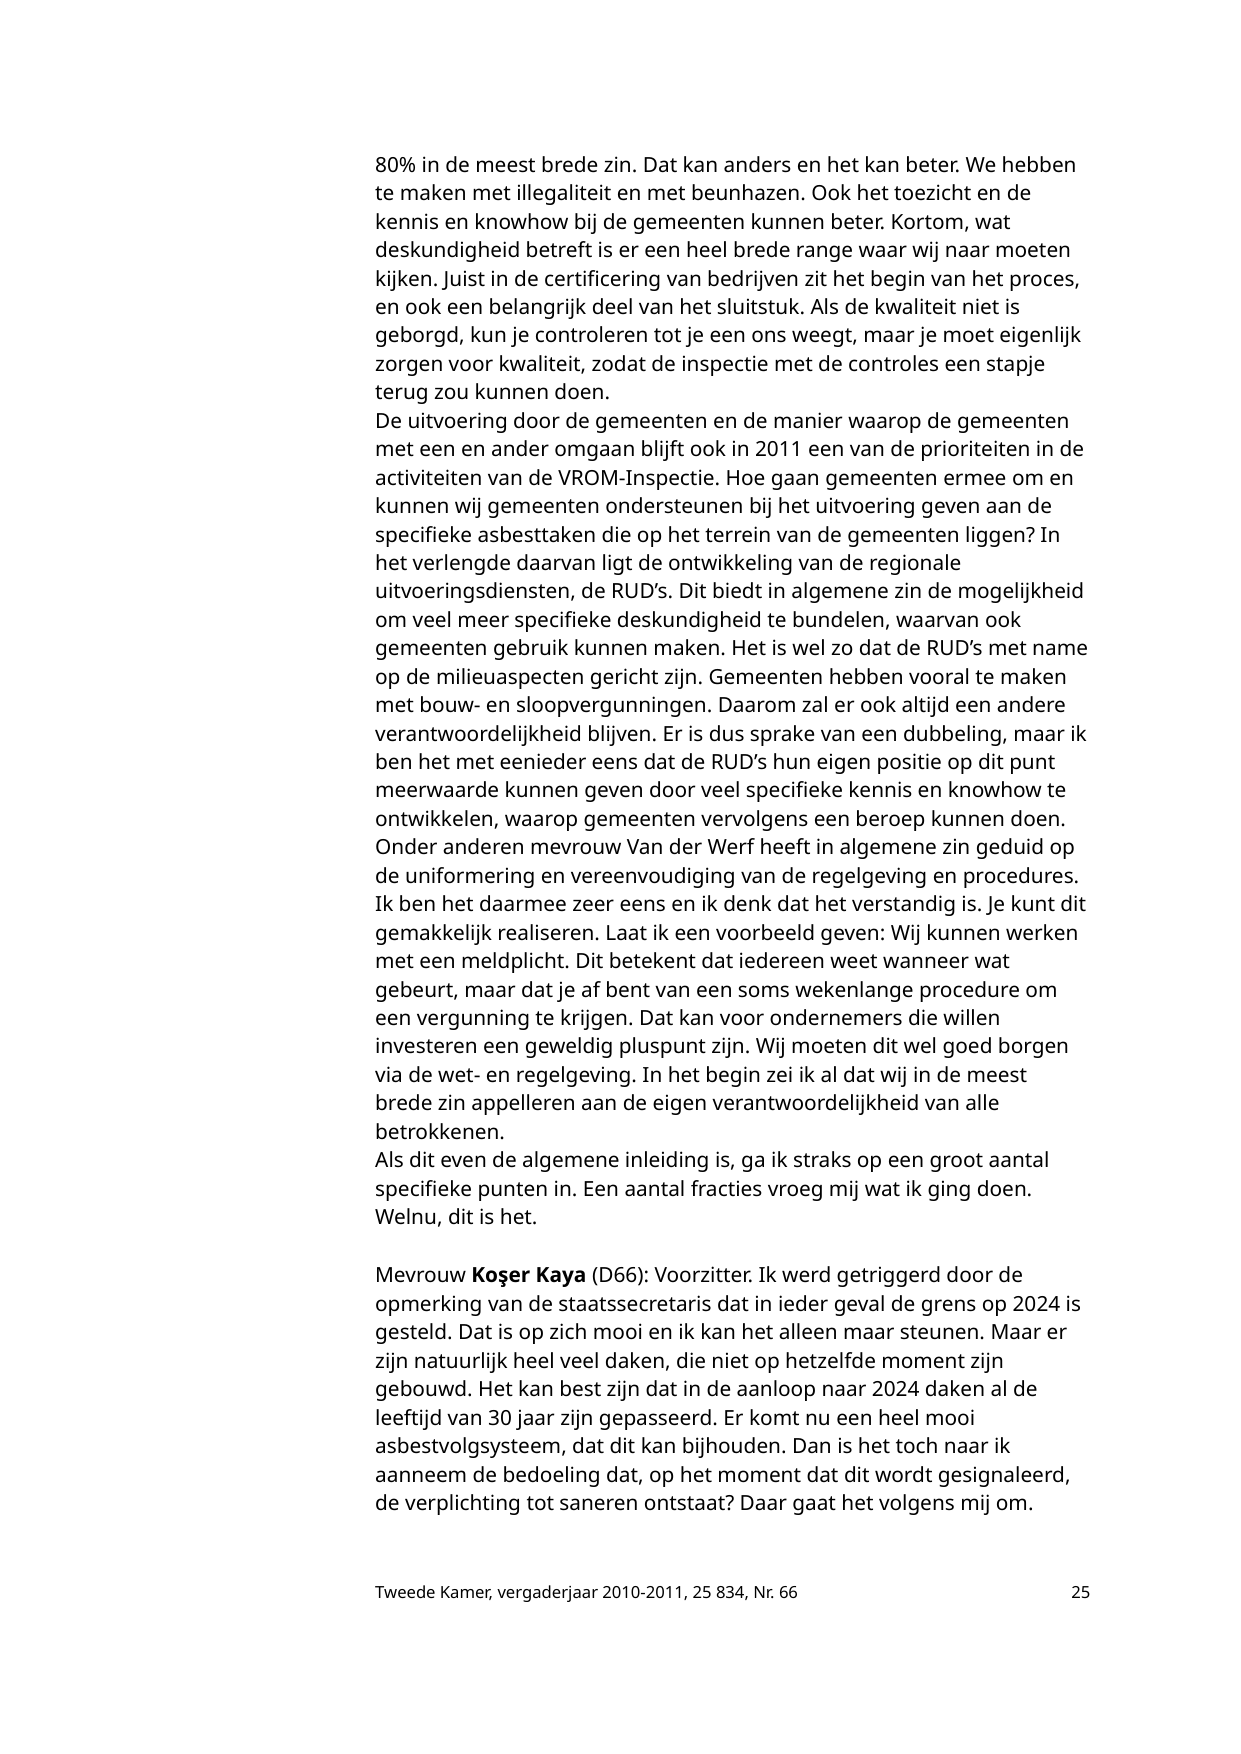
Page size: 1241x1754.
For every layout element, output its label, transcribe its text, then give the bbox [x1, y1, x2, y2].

text De uitvoering door de gemeenten en de manier waarop de gemeenten met een en ander omgaan blijft ook in 2011 een van de prioriteiten in de activiteiten van de VROM-Inspectie. Hoe gaan gemeenten ermee om en kunnen wij gemeenten ondersteunen bij het uitvoering geven aan de specifieke asbesttaken die op het terrein van de gemeenten liggen? In het verlengde daarvan ligt de ontwikkeling van de regionale uitvoeringsdiensten, de RUD’s. Dit biedt in algemene zin de mogelijkheid om veel meer specifieke deskundigheid te bundelen, waarvan ook gemeenten gebruik kunnen maken. Het is wel zo dat de RUD’s met name op de milieuaspecten gericht zijn. Gemeenten hebben vooral te maken met bouw- en sloopvergunningen. Daarom zal er ook altijd een andere verantwoordelijkheid blijven. Er is dus sprake van een dubbeling, maar ik ben het met eenieder eens dat de RUD’s hun eigen positie op dit punt meerwaarde kunnen geven door veel specifieke kennis en knowhow te ontwikkelen, waarop gemeenten vervolgens een beroep kunnen doen. [375, 406, 1090, 832]
text Als dit even de algemene inleiding is, ga ik straks op een groot aantal specifieke punten in. Een aantal fracties vroeg mij wat ik ging doen. Welnu, dit is het. [375, 1145, 1090, 1231]
text 80% in de meest brede zin. Dat kan anders en het kan beter. We hebben te maken met illegaliteit en met beunhazen. Ook het toezicht en de kennis en knowhow bij de gemeenten kunnen beter. Kortom, wat deskundigheid betreft is er een heel brede range waar wij naar moeten kijken. Juist in de certificering van bedrijven zit het begin van het proces, en ook een belangrijk deel van het sluitstuk. Als de kwaliteit niet is geborgd, kun je controleren tot je een ons weegt, maar je moet eigenlijk zorgen voor kwaliteit, zodat de inspectie met de controles een stapje terug zou kunnen doen. [375, 150, 1090, 406]
text Mevrouw Koşer Kaya (D66): Voorzitter. Ik werd getriggerd door de opmerking van de staatssecretaris dat in ieder geval de grens op 2024 is gesteld. Dat is op zich mooi en ik kan het alleen maar steunen. Maar er zijn natuurlijk heel veel daken, die niet op hetzelfde moment zijn gebouwd. Het kan best zijn dat in de aanloop naar 2024 daken al de leeftijd van 30 jaar zijn gepasseerd. Er komt nu een heel mooi asbestvolgsysteem, dat dit kan bijhouden. Dan is het toch naar ik aanneem de bedoeling dat, op het moment dat dit wordt gesignaleerd, de verplichting tot saneren ontstaat? Daar gaat het volgens mij om. [375, 1261, 1090, 1517]
text Onder anderen mevrouw Van der Werf heeft in algemene zin geduid op de uniformering en vereenvoudiging van de regelgeving en procedures. Ik ben het daarmee zeer eens en ik denk dat het verstandig is. Je kunt dit gemakkelijk realiseren. Laat ik een voorbeeld geven: Wij kunnen werken met een meldplicht. Dit betekent dat iedereen weet wanneer wat gebeurt, maar dat je af bent van een soms wekenlange procedure om een vergunning te krijgen. Dat kan voor ondernemers die willen investeren een geweldig pluspunt zijn. Wij moeten dit wel goed borgen via de wet- en regelgeving. In het begin zei ik al dat wij in de meest brede zin appelleren aan de eigen verantwoordelijkheid van alle betrokkenen. [375, 832, 1090, 1145]
